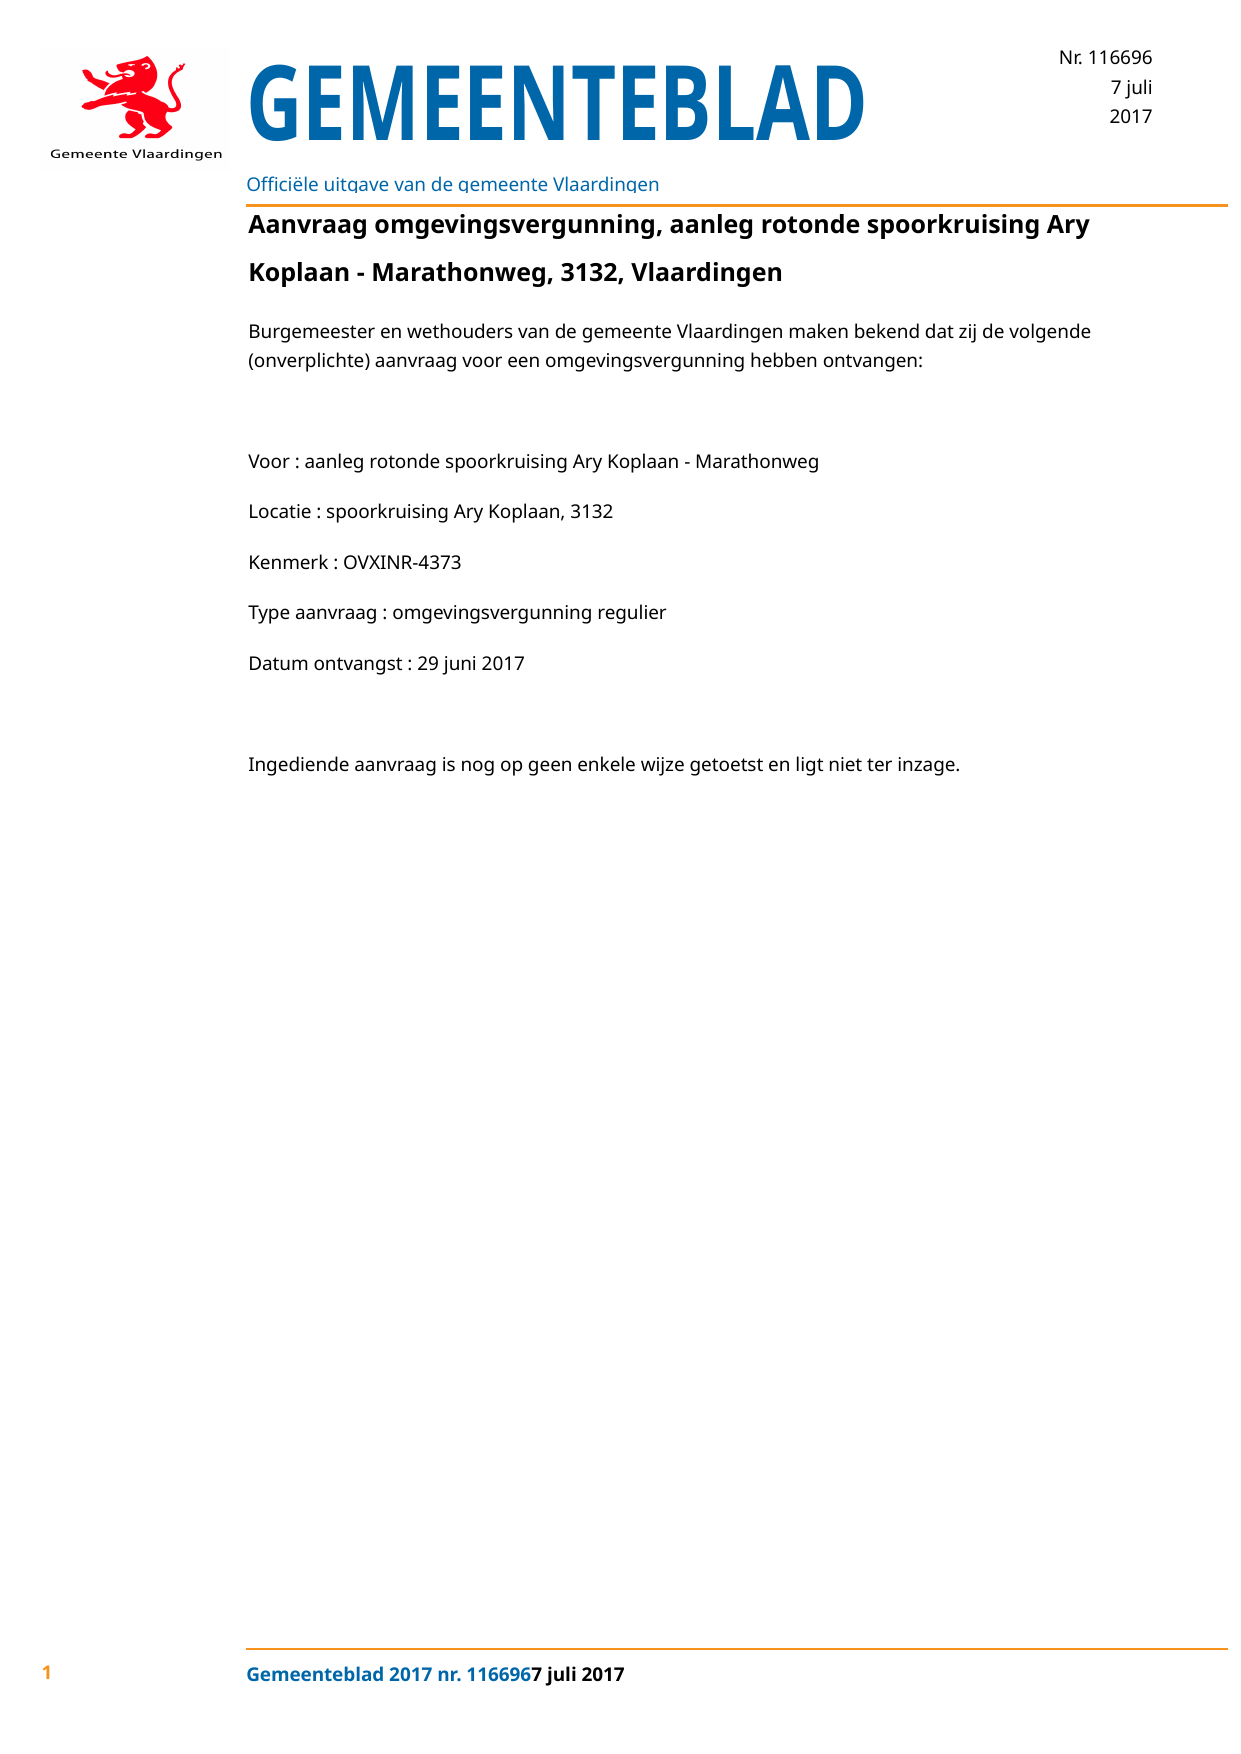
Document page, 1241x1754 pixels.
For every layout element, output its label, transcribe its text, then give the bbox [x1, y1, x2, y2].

text Type aanvraag : omgevingsvergunning regulier [248, 599, 1152, 625]
text Aanvraag omgevingsvergunning, aanleg rotonde spoorkruising Ary Koplaan - Marathonweg, 3132, Vlaardingen [248, 207, 1152, 288]
text Kenmerk : OVXINR-4373 [248, 549, 1152, 575]
text Locatie : spoorkruising Ary Koplaan, 3132 [248, 499, 1152, 524]
text Datum ontvangst : 29 juni 2017 [248, 650, 1152, 676]
text Ingediende aanvraag is nog op geen enkele wijze getoetst en ligt niet ter inzage. [248, 751, 1152, 777]
text Voor : aanleg rotonde spoorkruising Ary Koplaan - Marathonweg [248, 448, 1152, 474]
picture [41, 47, 231, 172]
text Burgemeester en wethouders van de gemeente Vlaardingen maken bekend dat zij de volgende (onverplichte) aanvraag voor een omgevingsvergunning hebben ontvangen: [248, 318, 1152, 373]
